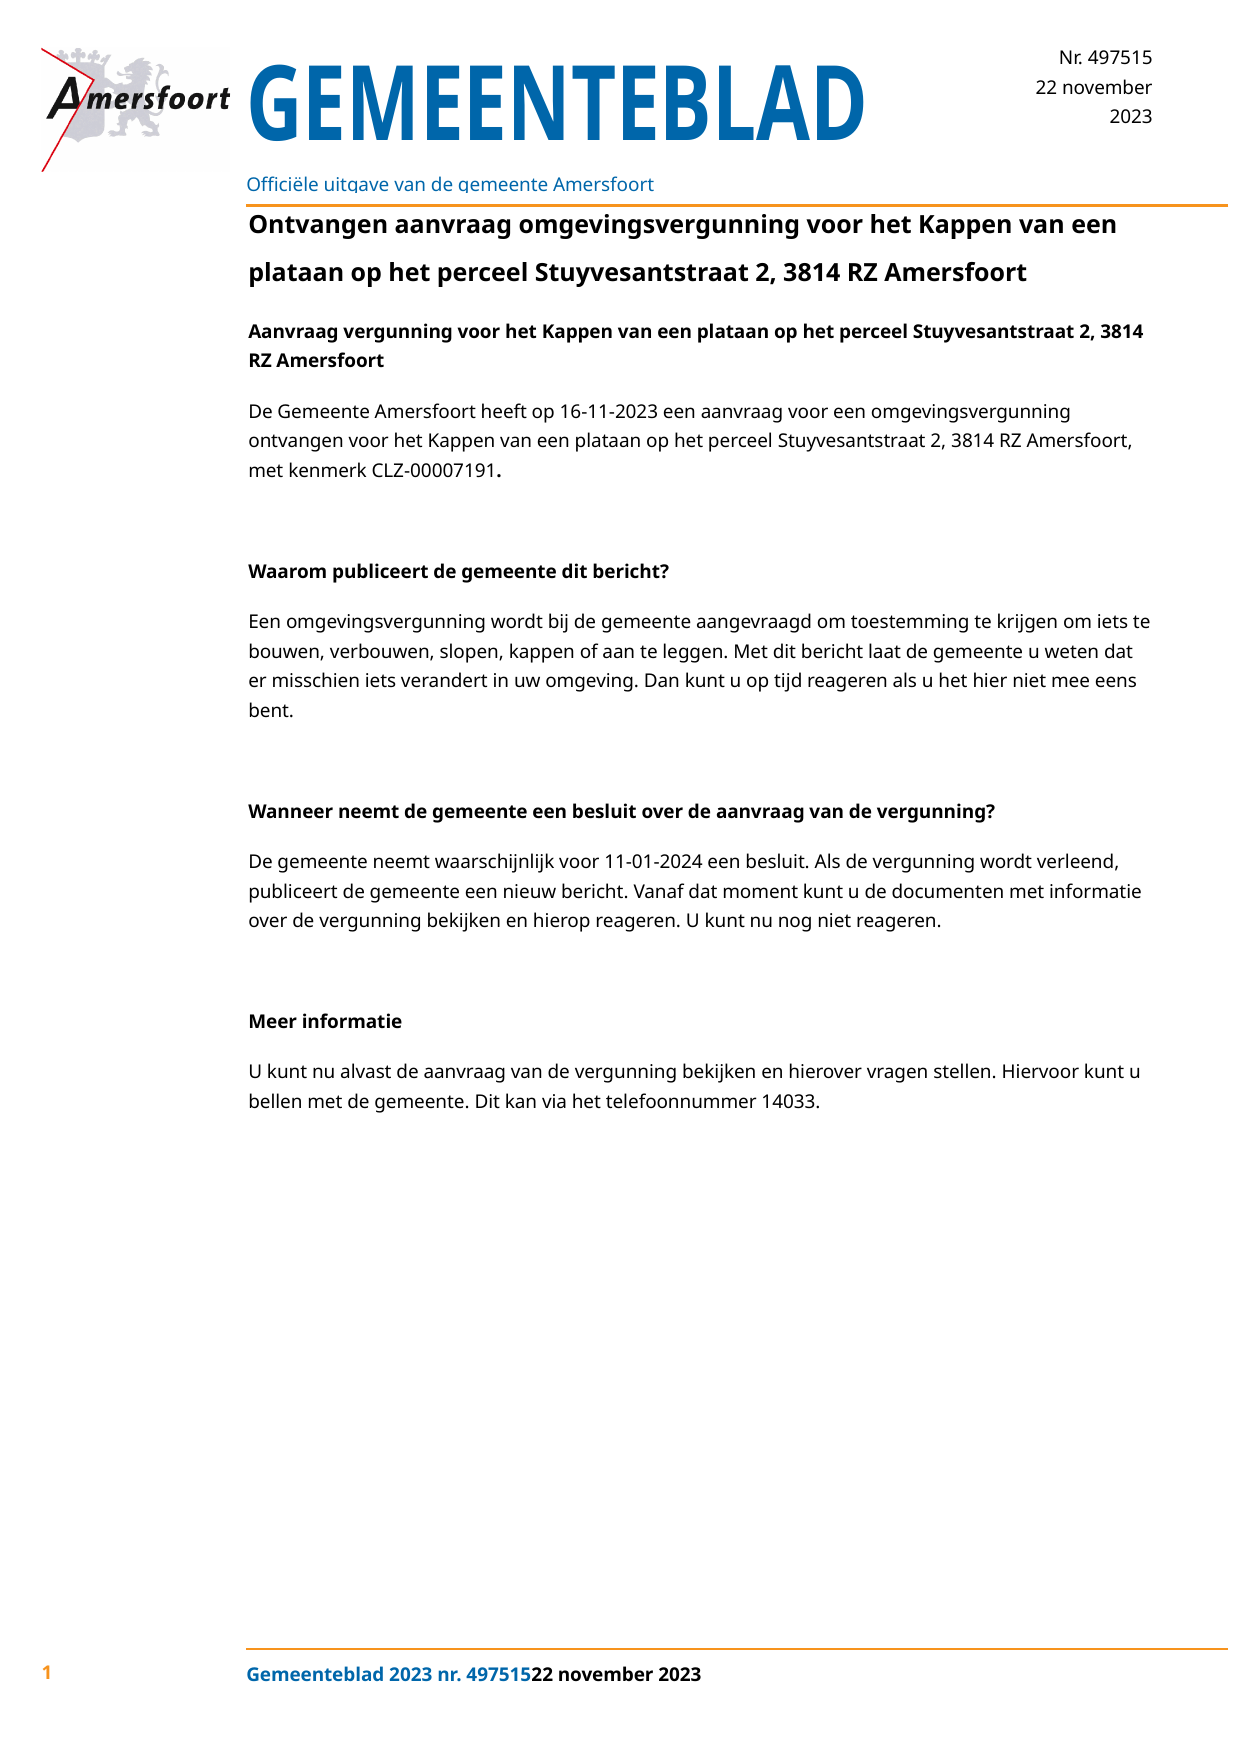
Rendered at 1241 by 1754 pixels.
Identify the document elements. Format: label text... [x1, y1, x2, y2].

text Meer informatie [248, 1008, 1152, 1034]
text De Gemeente Amersfoort heeft op 16-11-2023 een aanvraag voor een omgevingsvergunning ontvangen voor het Kappen van een plataan op het perceel Stuyvesantstraat 2, 3814 RZ Amersfoort, met kenmerk CLZ-00007191. [248, 398, 1152, 483]
text Wanneer neemt de gemeente een besluit over de aanvraag van de vergunning? [248, 798, 1152, 824]
text Ontvangen aanvraag omgevingsvergunning voor het Kappen van een plataan op het perceel Stuyvesantstraat 2, 3814 RZ Amersfoort [248, 207, 1152, 288]
text Waarom publiceert de gemeente dit bericht? [248, 558, 1152, 584]
text Een omgevingsvergunning wordt bij de gemeente aangevraagd om toestemming te krijgen om iets te bouwen, verbouwen, slopen, kappen of aan te leggen. Met dit bericht laat de gemeente u weten dat er misschien iets verandert in uw omgeving. Dan kunt u op tijd reageren als u het hier niet mee eens bent. [248, 608, 1152, 723]
text Aanvraag vergunning voor het Kappen van een plataan op het perceel Stuyvesantstraat 2, 3814 RZ Amersfoort [248, 318, 1152, 373]
text U kunt nu alvast de aanvraag van de vergunning bekijken en hierover vragen stellen. Hiervoor kunt u bellen met de gemeente. Dit kan via het telefoonnummer 14033. [248, 1059, 1152, 1114]
picture [41, 47, 231, 172]
text De gemeente neemt waarschijnlijk voor 11-01-2024 een besluit. Als de vergunning wordt verleend, publiceert de gemeente een nieuw bericht. Vanaf dat moment kunt u de documenten met informatie over de vergunning bekijken en hierop reageren. U kunt nu nog niet reageren. [248, 848, 1152, 933]
